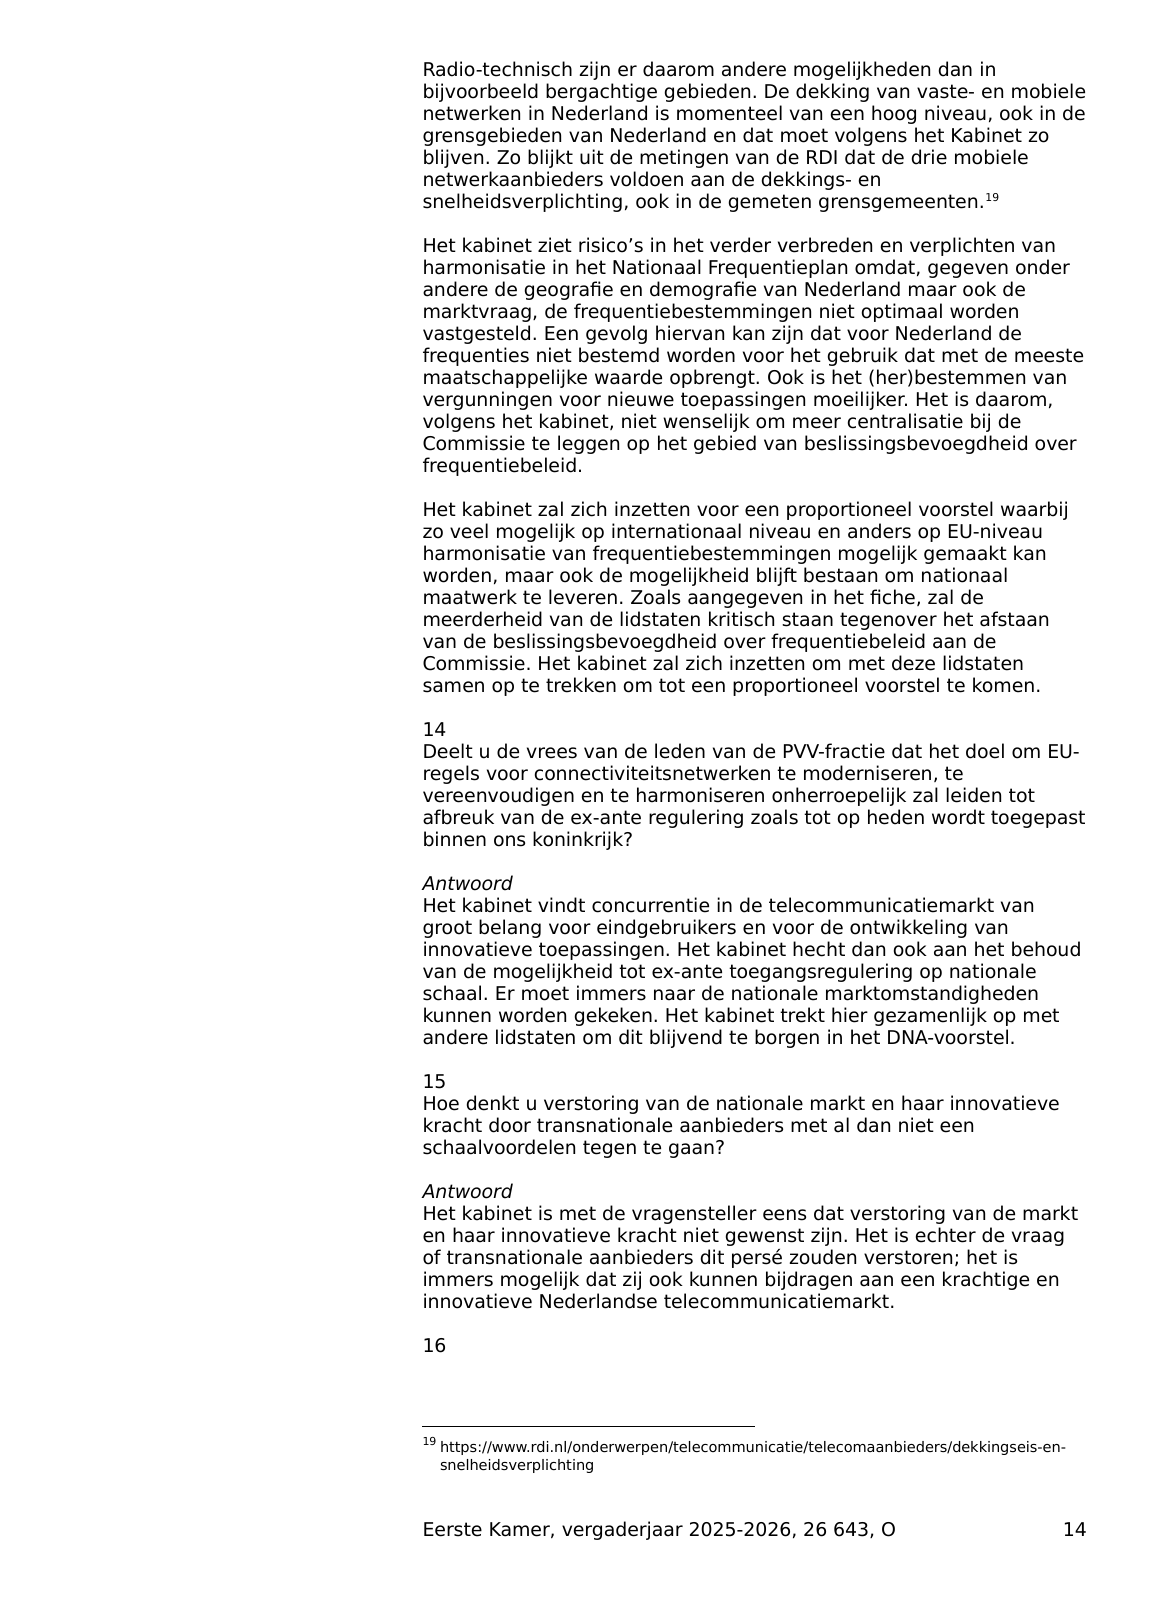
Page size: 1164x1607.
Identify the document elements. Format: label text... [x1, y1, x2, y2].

text Het kabinet ziet risico’s in het verder verbreden en verplichten van harmonisatie in het Nationaal Frequentieplan omdat, gegeven onder andere de geografie en demografie van Nederland maar ook de marktvraag, de frequentiebestemmingen niet optimaal worden vastgesteld. Een gevolg hiervan kan zijn dat voor Nederland de frequenties niet bestemd worden voor het gebruik dat met de meeste maatschappelijke waarde opbrengt. Ook is het (her)bestemmen van vergunningen voor nieuwe toepassingen moeilijker. Het is daarom, volgens het kabinet, niet wenselijk om meer centralisatie bij de Commissie te leggen op het gebied van beslissingsbevoegdheid over frequentiebeleid. [422, 235, 1087, 477]
text Het kabinet zal zich inzetten voor een proportioneel voorstel waarbij zo veel mogelijk op internationaal niveau en anders op EU-niveau harmonisatie van frequentiebestemmingen mogelijk gemaakt kan worden, maar ook de mogelijkheid blijft bestaan om nationaal maatwerk te leveren. Zoals aangegeven in het fiche, zal de meerderheid van de lidstaten kritisch staan tegenover het afstaan van de beslissingsbevoegdheid over frequentiebeleid aan de Commissie. Het kabinet zal zich inzetten om met deze lidstaten samen op te trekken om tot een proportioneel voorstel te komen. [422, 499, 1087, 697]
text Radio-technisch zijn er daarom andere mogelijkheden dan in bijvoorbeeld bergachtige gebieden. De dekking van vaste- en mobiele netwerken in Nederland is momenteel van een hoog niveau, ook in de grensgebieden van Nederland en dat moet volgens het Kabinet zo blijven. Zo blijkt uit de metingen van de RDI dat de drie mobiele netwerkaanbieders voldoen aan de dekkings- en snelheidsverplichting, ook in de gemeten grensgemeenten. [422, 59, 1087, 213]
text Deelt u de vrees van de leden van de PVV-fractie dat het doel om EU-regels voor connectiviteitsnetwerken te moderniseren, te vereenvoudigen en te harmoniseren onherroepelijk zal leiden tot afbreuk van de ex-ante regulering zoals tot op heden wordt toegepast binnen ons koninkrijk? [422, 741, 1087, 851]
text https://www.rdi.nl/onderwerpen/telecommunicatie/telecomaanbieders/dekkingseis-en-snelheidsverplichting [422, 1435, 1087, 1474]
text 15 [422, 1071, 1087, 1093]
text 16 [422, 1335, 1087, 1357]
text Antwoord [422, 873, 1087, 895]
text Het kabinet vindt concurrentie in de telecommunicatiemarkt van groot belang voor eindgebruikers en voor de ontwikkeling van innovatieve toepassingen. Het kabinet hecht dan ook aan het behoud van de mogelijkheid tot ex-ante toegangsregulering op nationale schaal. Er moet immers naar de nationale marktomstandigheden kunnen worden gekeken. Het kabinet trekt hier gezamenlijk op met andere lidstaten om dit blijvend te borgen in het DNA-voorstel. [422, 895, 1087, 1049]
text Hoe denkt u verstoring van de nationale markt en haar innovatieve kracht door transnationale aanbieders met al dan niet een schaalvoordelen tegen te gaan? [422, 1093, 1087, 1159]
text 14 [422, 719, 1087, 741]
text Het kabinet is met de vragensteller eens dat verstoring van de markt en haar innovatieve kracht niet gewenst zijn. Het is echter de vraag of transnationale aanbieders dit persé zouden verstoren; het is immers mogelijk dat zij ook kunnen bijdragen aan een krachtige en innovatieve Nederlandse telecommunicatiemarkt. [422, 1203, 1087, 1313]
text Antwoord [422, 1181, 1087, 1203]
